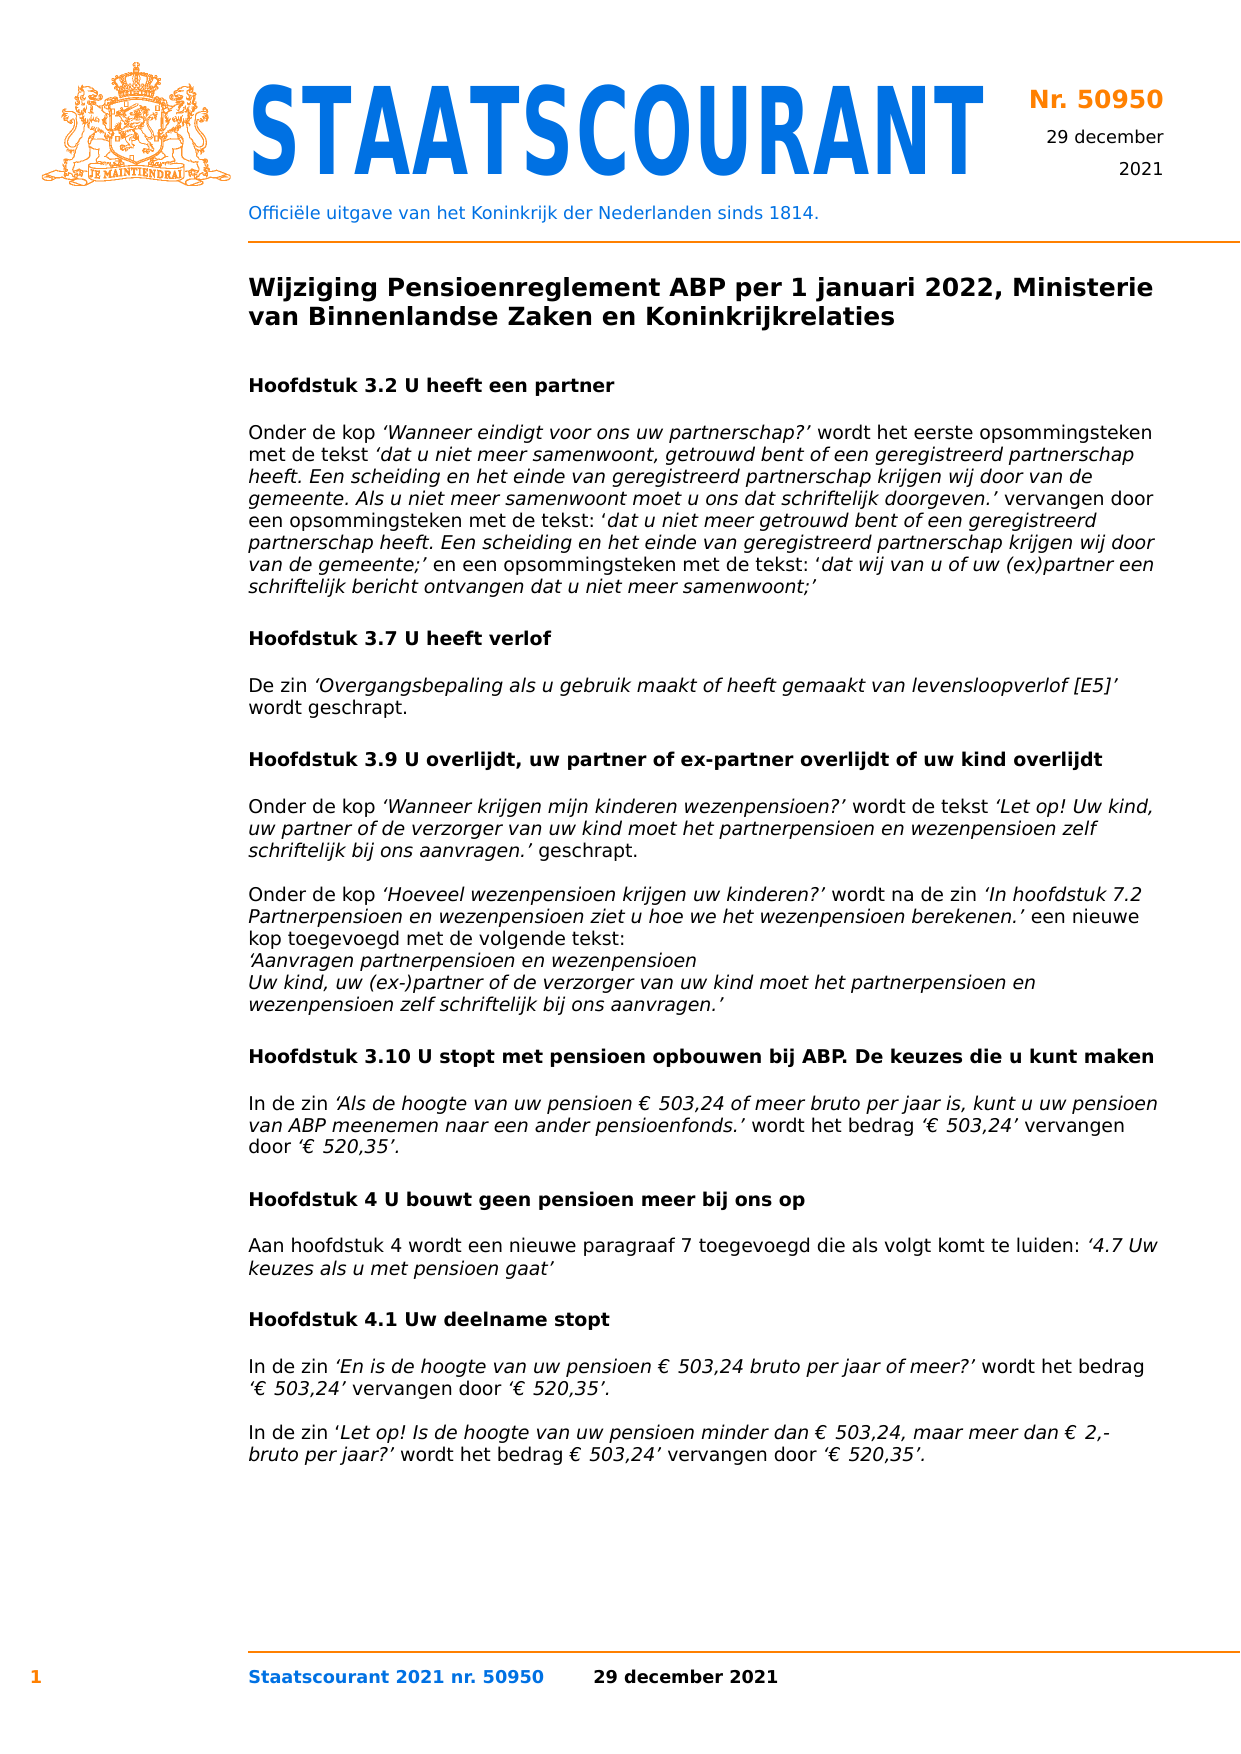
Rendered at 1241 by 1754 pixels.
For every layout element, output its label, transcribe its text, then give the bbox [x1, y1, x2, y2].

text ‘Aanvragen partnerpensioen en wezenpensioen [248, 949, 1163, 972]
text In de zin ‘Als de hoogte van uw pensioen € 503,24 of meer bruto per jaar is, kunt u uw pensioen van ABP meenemen naar een ander pensioenfonds.’ wordt het bedrag ‘€ 503,24’ vervangen door ‘€ 520,35’. [248, 1092, 1163, 1158]
table_header STAATSCOURANT [248, 62, 998, 203]
subtitle Hoofdstuk 3.2 U heeft een partner [248, 375, 1163, 397]
subtitle Hoofdstuk 4 U bouwt geen pensioen meer bij ons op [248, 1188, 1163, 1210]
table_cell 2021 [998, 153, 1240, 203]
picture [41, 62, 231, 186]
text Onder de kop ‘Hoeveel wezenpensioen krijgen uw kinderen?’ wordt na de zin ‘In hoofdstuk 7.2 Partnerpensioen en wezenpensioen ziet u hoe we het wezenpensioen berekenen.’ een nieuwe kop toegevoegd met de volgende tekst: [248, 884, 1163, 949]
text In de zin ‘En is de hoogte van uw pensioen € 503,24 bruto per jaar of meer?’ wordt het bedrag ‘€ 503,24’ vervangen door ‘€ 520,35’. [248, 1356, 1163, 1400]
subtitle Hoofdstuk 3.10 U stopt met pensioen opbouwen bij ABP. De keuzes die u kunt maken [248, 1046, 1163, 1067]
subtitle Hoofdstuk 3.9 U overlijdt, uw partner of ex-partner overlijdt of uw kind overlijdt [248, 749, 1163, 771]
subtitle Wijziging Pensioenreglement ABP per 1 januari 2022, Ministerie van Binnenlandse Zaken en Koninkrijkrelaties [248, 273, 1163, 331]
subtitle Hoofdstuk 3.7 U heeft verlof [248, 628, 1163, 650]
text Onder de kop ‘Wanneer krijgen mijn kinderen wezenpensioen?’ wordt de tekst ‘Let op! Uw kind, uw partner of de verzorger van uw kind moet het partnerpensioen en wezenpensioen zelf schriftelijk bij ons aanvragen.’ geschrapt. [248, 796, 1163, 862]
table_header Nr. 50950 [998, 62, 1240, 121]
text Onder de kop ‘Wanneer eindigt voor ons uw partnerschap?’ wordt het eerste opsommingsteken met de tekst ‘dat u niet meer samenwoont, getrouwd bent of een geregistreerd partnerschap heeft. Een scheiding en het einde van geregistreerd partnerschap krijgen wij door van de gemeente. Als u niet meer samenwoont moet u ons dat schriftelijk doorgeven.’ vervangen door een opsommingsteken met de tekst: ‘dat u niet meer getrouwd bent of een geregistreerd partnerschap heeft. Een scheiding en het einde van geregistreerd partnerschap krijgen wij door van de gemeente;’ en een opsommingsteken met de tekst: ‘dat wij van u of uw (ex)partner een schriftelijk bericht ontvangen dat u niet meer samenwoont;’ [248, 422, 1163, 598]
subtitle Hoofdstuk 4.1 Uw deelname stopt [248, 1309, 1163, 1331]
text De zin ‘Overgangsbepaling als u gebruik maakt of heeft gemaakt van levensloopverlof [E5]’ wordt geschrapt. [248, 675, 1163, 719]
table_cell Officiële uitgave van het Koninkrijk der Nederlanden sinds 1814. [248, 203, 1240, 241]
text Aan hoofdstuk 4 wordt een nieuwe paragraaf 7 toegevoegd die als volgt komt te luiden: ‘4.7 Uw keuzes als u met pensioen gaat’ [248, 1235, 1163, 1279]
text In de zin ‘Let op! Is de hoogte van uw pensioen minder dan € 503,24, maar meer dan € 2,- bruto per jaar?’ wordt het bedrag € 503,24’ vervangen door ‘€ 520,35’. [248, 1422, 1163, 1466]
text Uw kind, uw (ex-)partner of de verzorger van uw kind moet het partnerpensioen en wezenpensioen zelf schriftelijk bij ons aanvragen.’ [248, 972, 1163, 1016]
table_cell 29 december [998, 121, 1240, 153]
table_header [25, 62, 248, 241]
